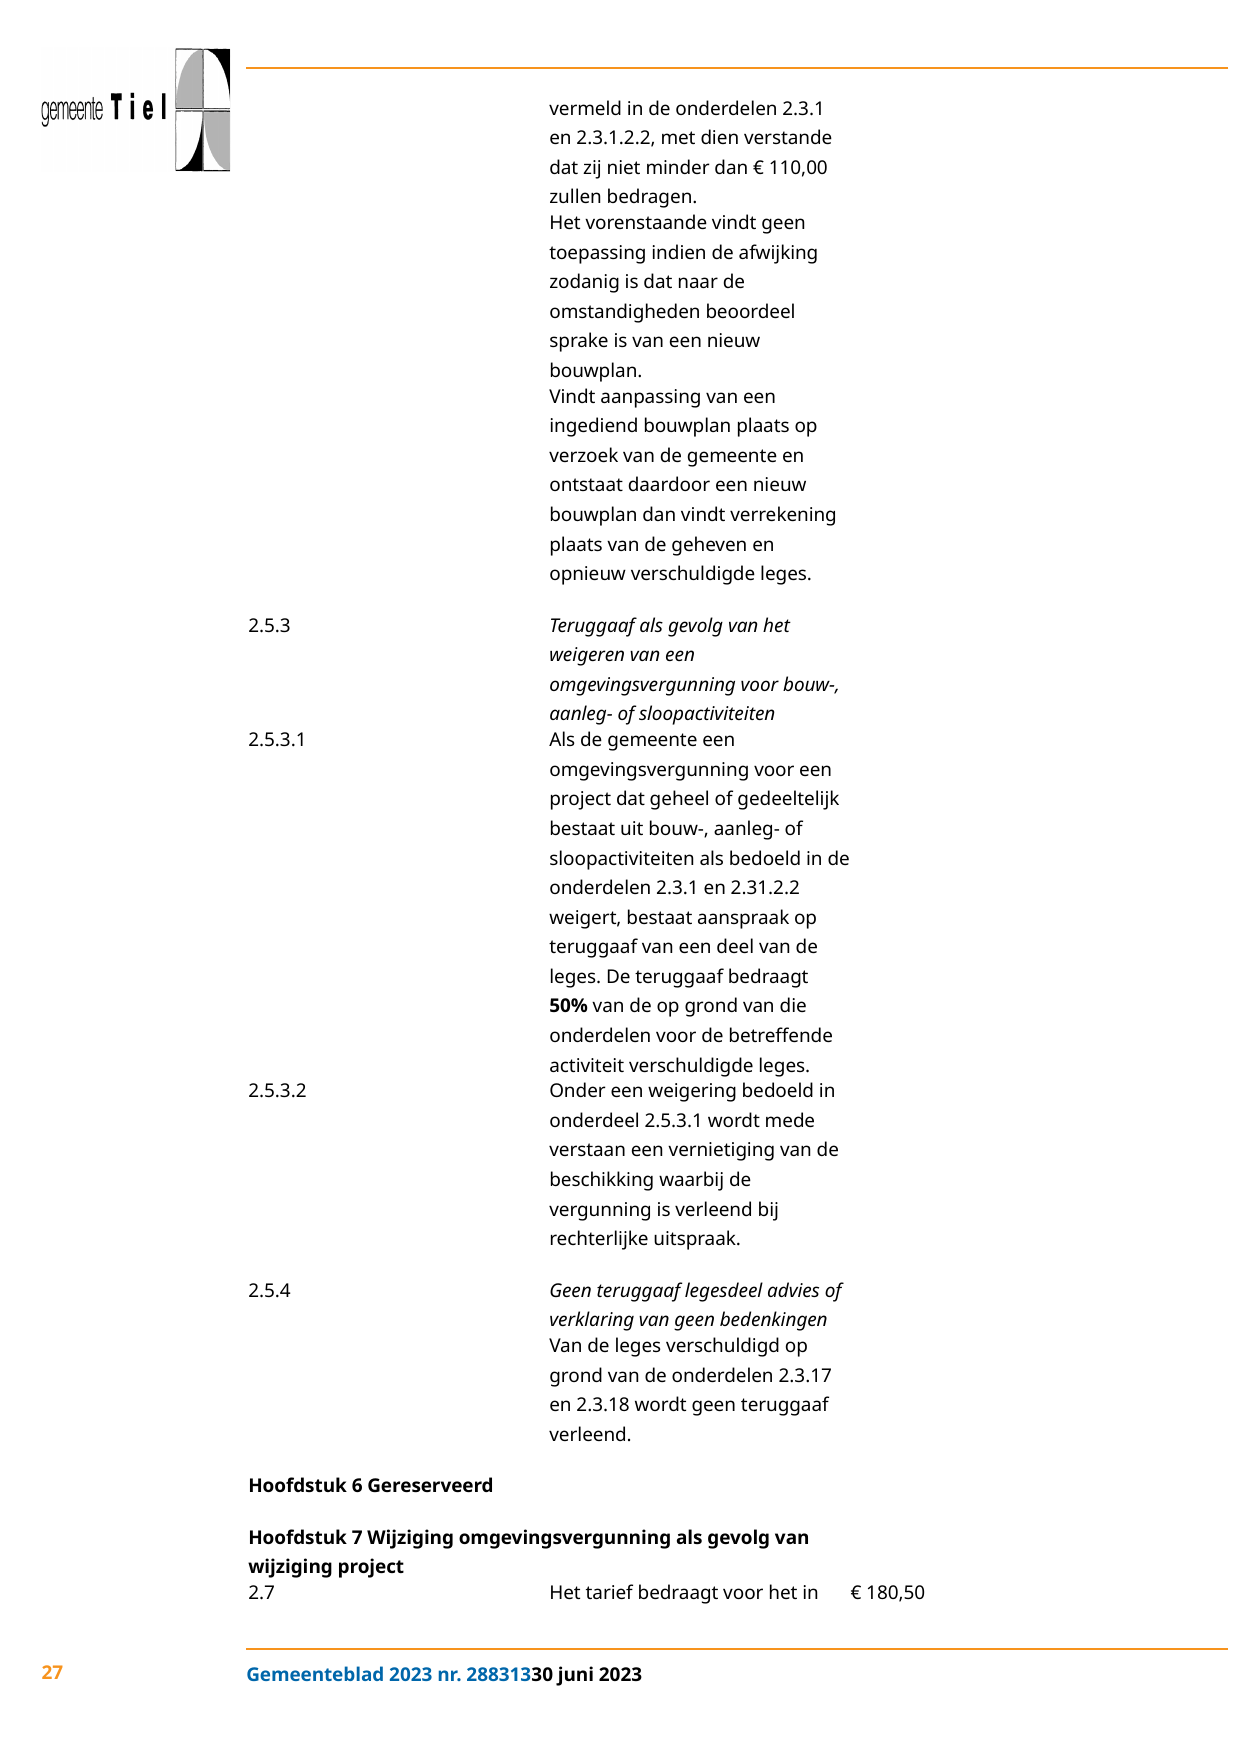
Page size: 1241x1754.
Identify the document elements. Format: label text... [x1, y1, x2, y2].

table_cell Als de gemeente een omgevingsvergunning voor een project dat geheel of gedeeltelijk bestaat uit bouw-, aanleg- of sloopactiviteiten als bedoeld in de onderdelen 2.3.1 en 2.31.2.2 weigert, bestaat aanspraak op teruggaaf van een deel van de leges. De teruggaaf bedraagt 50% van de op grond van die onderdelen voor de betreffende activiteit verschuldigde leges. [549, 726, 850, 1077]
table_cell [549, 586, 850, 612]
table_cell [248, 586, 549, 612]
table_cell [248, 1251, 549, 1277]
table_cell [850, 1251, 1152, 1277]
table_cell [850, 209, 1152, 383]
table_cell Van de leges verschuldigd op grond van de onderdelen 2.3.17 en 2.3.18 wordt geen teruggaaf verleend. [549, 1332, 850, 1447]
table_cell [248, 209, 549, 383]
table_cell vermeld in de onderdelen 2.3.1 en 2.3.1.2.2, met dien verstande dat zij niet minder dan € 110,00 zullen bedragen. [549, 95, 850, 209]
table_cell [850, 1078, 1152, 1251]
table_cell [248, 1332, 549, 1447]
table_cell [850, 383, 1152, 586]
table_cell [850, 1498, 1152, 1524]
table_cell Onder een weigering bedoeld in onderdeel 2.5.3.1 wordt mede verstaan een vernietiging van de beschikking waarbij de vergunning is verleend bij rechterlijke uitspraak. [549, 1078, 850, 1251]
table_cell [850, 1473, 1152, 1498]
table_cell Geen teruggaaf legesdeel advies of verklaring van geen bedenkingen [549, 1277, 850, 1332]
table_cell Het vorenstaande vindt geen toepassing indien de afwijking zodanig is dat naar de omstandigheden beoordeel sprake is van een nieuw bouwplan. [549, 209, 850, 383]
table_cell [850, 726, 1152, 1077]
table_cell [549, 1447, 850, 1472]
table_cell [248, 95, 549, 209]
table_cell 2.7 [248, 1579, 549, 1605]
table_cell Vindt aanpassing van een ingediend bouwplan plaats op verzoek van de gemeente en ontstaat daardoor een nieuw bouwplan dan vindt verrekening plaats van de geheven en opnieuw verschuldigde leges. [549, 383, 850, 586]
table_cell 2.5.4 [248, 1277, 549, 1332]
table_cell 2.5.3.1 [248, 726, 549, 1077]
table_cell [850, 586, 1152, 612]
table_cell [850, 1277, 1152, 1332]
table_cell [850, 1524, 1152, 1579]
table_cell € 180,50 [850, 1579, 1152, 1605]
table_cell Hoofdstuk 6 Gereserveerd [248, 1473, 850, 1498]
table_cell [850, 1447, 1152, 1472]
table_cell [549, 1498, 850, 1524]
table_cell Teruggaaf als gevolg van het weigeren van een omgevingsvergunning voor bouw-, aanleg- of sloopactiviteiten [549, 612, 850, 726]
table_cell 2.5.3.2 [248, 1078, 549, 1251]
table_cell [850, 1332, 1152, 1447]
table_cell [248, 1447, 549, 1472]
table_cell [248, 383, 549, 586]
table_cell [549, 1251, 850, 1277]
table_cell [248, 1498, 549, 1524]
picture [41, 47, 231, 172]
table_cell [850, 95, 1152, 209]
table_cell Het tarief bedraagt voor het in [549, 1579, 850, 1605]
table_cell 2.5.3 [248, 612, 549, 726]
table_cell [850, 612, 1152, 726]
table_cell Hoofdstuk 7 Wijziging omgevingsvergunning als gevolg van wijziging project [248, 1524, 850, 1579]
